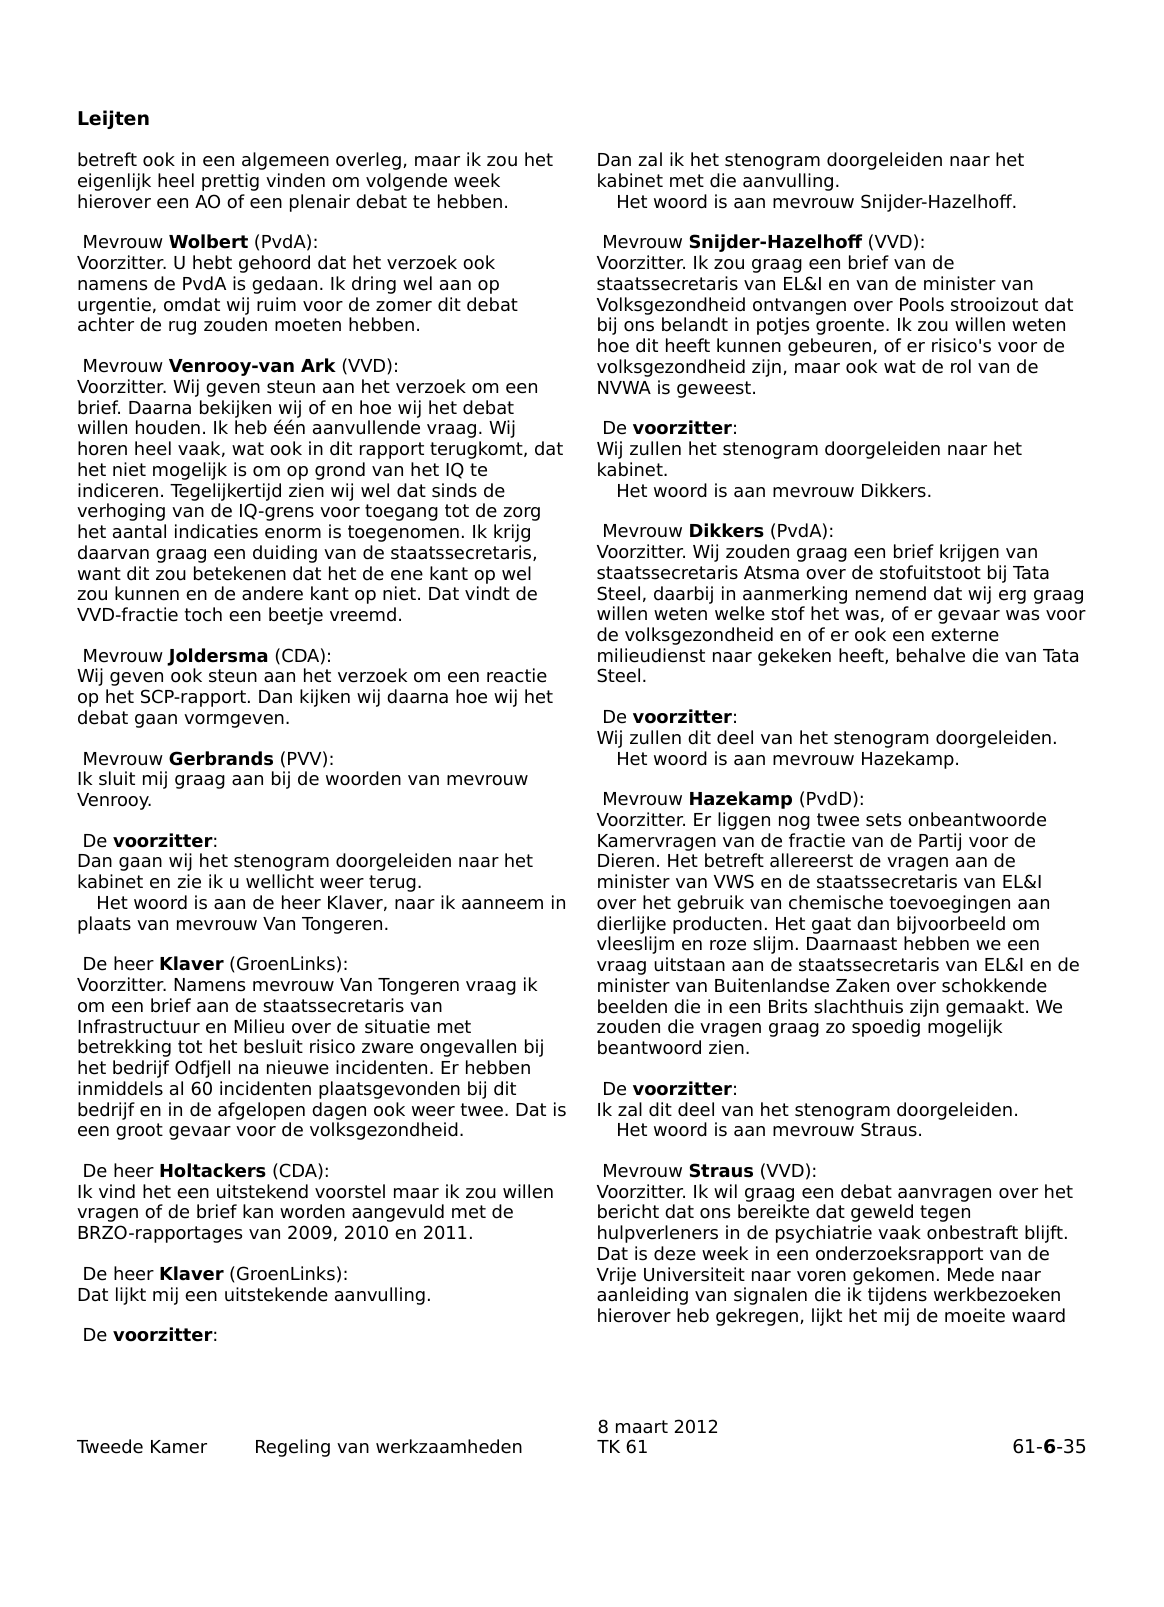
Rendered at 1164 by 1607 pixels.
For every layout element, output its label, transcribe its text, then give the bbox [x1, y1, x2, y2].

text De voorzitter: [596, 707, 1087, 728]
text Wij geven ook steun aan het verzoek om een reactie op het SCP-rapport. Dan kijken wij daarna hoe wij het debat gaan vormgeven. [77, 666, 567, 728]
text Het woord is aan de heer Klaver, naar ik aanneem in plaats van mevrouw Van Tongeren. [77, 893, 567, 934]
text Het woord is aan mevrouw Hazekamp. [596, 748, 1087, 769]
text Mevrouw Hazekamp (PvdD): [596, 789, 1087, 810]
text Het woord is aan mevrouw Dikkers. [596, 480, 1087, 501]
text Dan gaan wij het stenogram doorgeleiden naar het kabinet en zie ik u wellicht weer terug. [77, 851, 567, 893]
text Wij zullen dit deel van het stenogram doorgeleiden. [596, 728, 1087, 748]
text Voorzitter. U hebt gehoord dat het verzoek ook namens de PvdA is gedaan. Ik dring wel aan op urgentie, omdat wij ruim voor de zomer dit debat achter de rug zouden moeten hebben. [77, 253, 567, 336]
text De heer Klaver (GroenLinks): [77, 1264, 567, 1284]
text Mevrouw Snijder-Hazelhoff (VVD): [596, 232, 1087, 253]
text Mevrouw Straus (VVD): [596, 1161, 1087, 1182]
text De heer Holtackers (CDA): [77, 1161, 567, 1182]
text Het woord is aan mevrouw Straus. [596, 1120, 1087, 1141]
text De heer Klaver (GroenLinks): [77, 954, 567, 975]
text Het woord is aan mevrouw Snijder-Hazelhoff. [596, 192, 1087, 212]
text Voorzitter. Wij geven steun aan het verzoek om een brief. Daarna bekijken wij of en hoe wij het debat willen houden. Ik heb één aanvullende vraag. Wij horen heel vaak, wat ook in dit rapport terugkomt, dat het niet mogelijk is om op grond van het IQ te indiceren. Tegelijkertijd zien wij wel dat sinds de verhoging van de IQ-grens voor toegang tot de zorg het aantal indicaties enorm is toegenomen. Ik krijg daarvan graag een duiding van de staatssecretaris, want dit zou betekenen dat het de ene kant op wel zou kunnen en de andere kant op niet. Dat vindt de VVD-fractie toch een beetje vreemd. [77, 377, 567, 626]
text Mevrouw Joldersma (CDA): [77, 646, 567, 666]
text Ik zal dit deel van het stenogram doorgeleiden. [596, 1099, 1087, 1120]
text Voorzitter. Wij zouden graag een brief krijgen van staatssecretaris Atsma over de stofuitstoot bij Tata Steel, daarbij in aanmerking nemend dat wij erg graag willen weten welke stof het was, of er gevaar was voor de volksgezondheid en of er ook een externe milieudienst naar gekeken heeft, behalve die van Tata Steel. [596, 542, 1087, 687]
text Voorzitter. Ik wil graag een debat aanvragen over het bericht dat ons bereikte dat geweld tegen hulpverleners in de psychiatrie vaak onbestraft blijft. Dat is deze week in een onderzoeksrapport van de Vrije Universiteit naar voren gekomen. Mede naar aanleiding van signalen die ik tijdens werkbezoeken hierover heb gekregen, lijkt het mij de moeite waard [596, 1182, 1087, 1327]
text De voorzitter: [77, 1325, 567, 1346]
text De voorzitter: [77, 831, 567, 851]
text Voorzitter. Namens mevrouw Van Tongeren vraag ik om een brief aan de staatssecretaris van Infrastructuur en Milieu over de situatie met betrekking tot het besluit risico zware ongevallen bij het bedrijf Odfjell na nieuwe incidenten. Er hebben inmiddels al 60 incidenten plaatsgevonden bij dit bedrijf en in de afgelopen dagen ook weer twee. Dat is een groot gevaar voor de volksgezondheid. [77, 975, 567, 1141]
text Mevrouw Venrooy-van Ark (VVD): [77, 356, 567, 377]
text Wij zullen het stenogram doorgeleiden naar het kabinet. [596, 439, 1087, 480]
text betreft ook in een algemeen overleg, maar ik zou het eigenlijk heel prettig vinden om volgende week hierover een AO of een plenair debat te hebben. [77, 150, 567, 212]
text Ik sluit mij graag aan bij de woorden van mevrouw Venrooy. [77, 769, 567, 811]
text Mevrouw Dikkers (PvdA): [596, 521, 1087, 542]
text Mevrouw Wolbert (PvdA): [77, 232, 567, 253]
text Dan zal ik het stenogram doorgeleiden naar het kabinet met die aanvulling. [596, 150, 1087, 192]
text De voorzitter: [596, 1079, 1087, 1099]
text Ik vind het een uitstekend voorstel maar ik zou willen vragen of de brief kan worden aangevuld met de BRZO-rapportages van 2009, 2010 en 2011. [77, 1182, 567, 1244]
text Dat lijkt mij een uitstekende aanvulling. [77, 1284, 567, 1305]
text Voorzitter. Er liggen nog twee sets onbeantwoorde Kamervragen van de fractie van de Partij voor de Dieren. Het betreft allereerst de vragen aan de minister van VWS en de staatssecretaris van EL&I over het gebruik van chemische toevoegingen aan dierlijke producten. Het gaat dan bijvoorbeeld om vleeslijm en roze slijm. Daarnaast hebben we een vraag uitstaan aan de staatssecretaris van EL&I en de minister van Buitenlandse Zaken over schokkende beelden die in een Brits slachthuis zijn gemaakt. We zouden die vragen graag zo spoedig mogelijk beantwoord zien. [596, 810, 1087, 1059]
text Voorzitter. Ik zou graag een brief van de staatssecretaris van EL&I en van de minister van Volksgezondheid ontvangen over Pools strooizout dat bij ons belandt in potjes groente. Ik zou willen weten hoe dit heeft kunnen gebeuren, of er risico's voor de volksgezondheid zijn, maar ook wat de rol van de NVWA is geweest. [596, 253, 1087, 398]
text De voorzitter: [596, 418, 1087, 439]
text Mevrouw Gerbrands (PVV): [77, 748, 567, 769]
